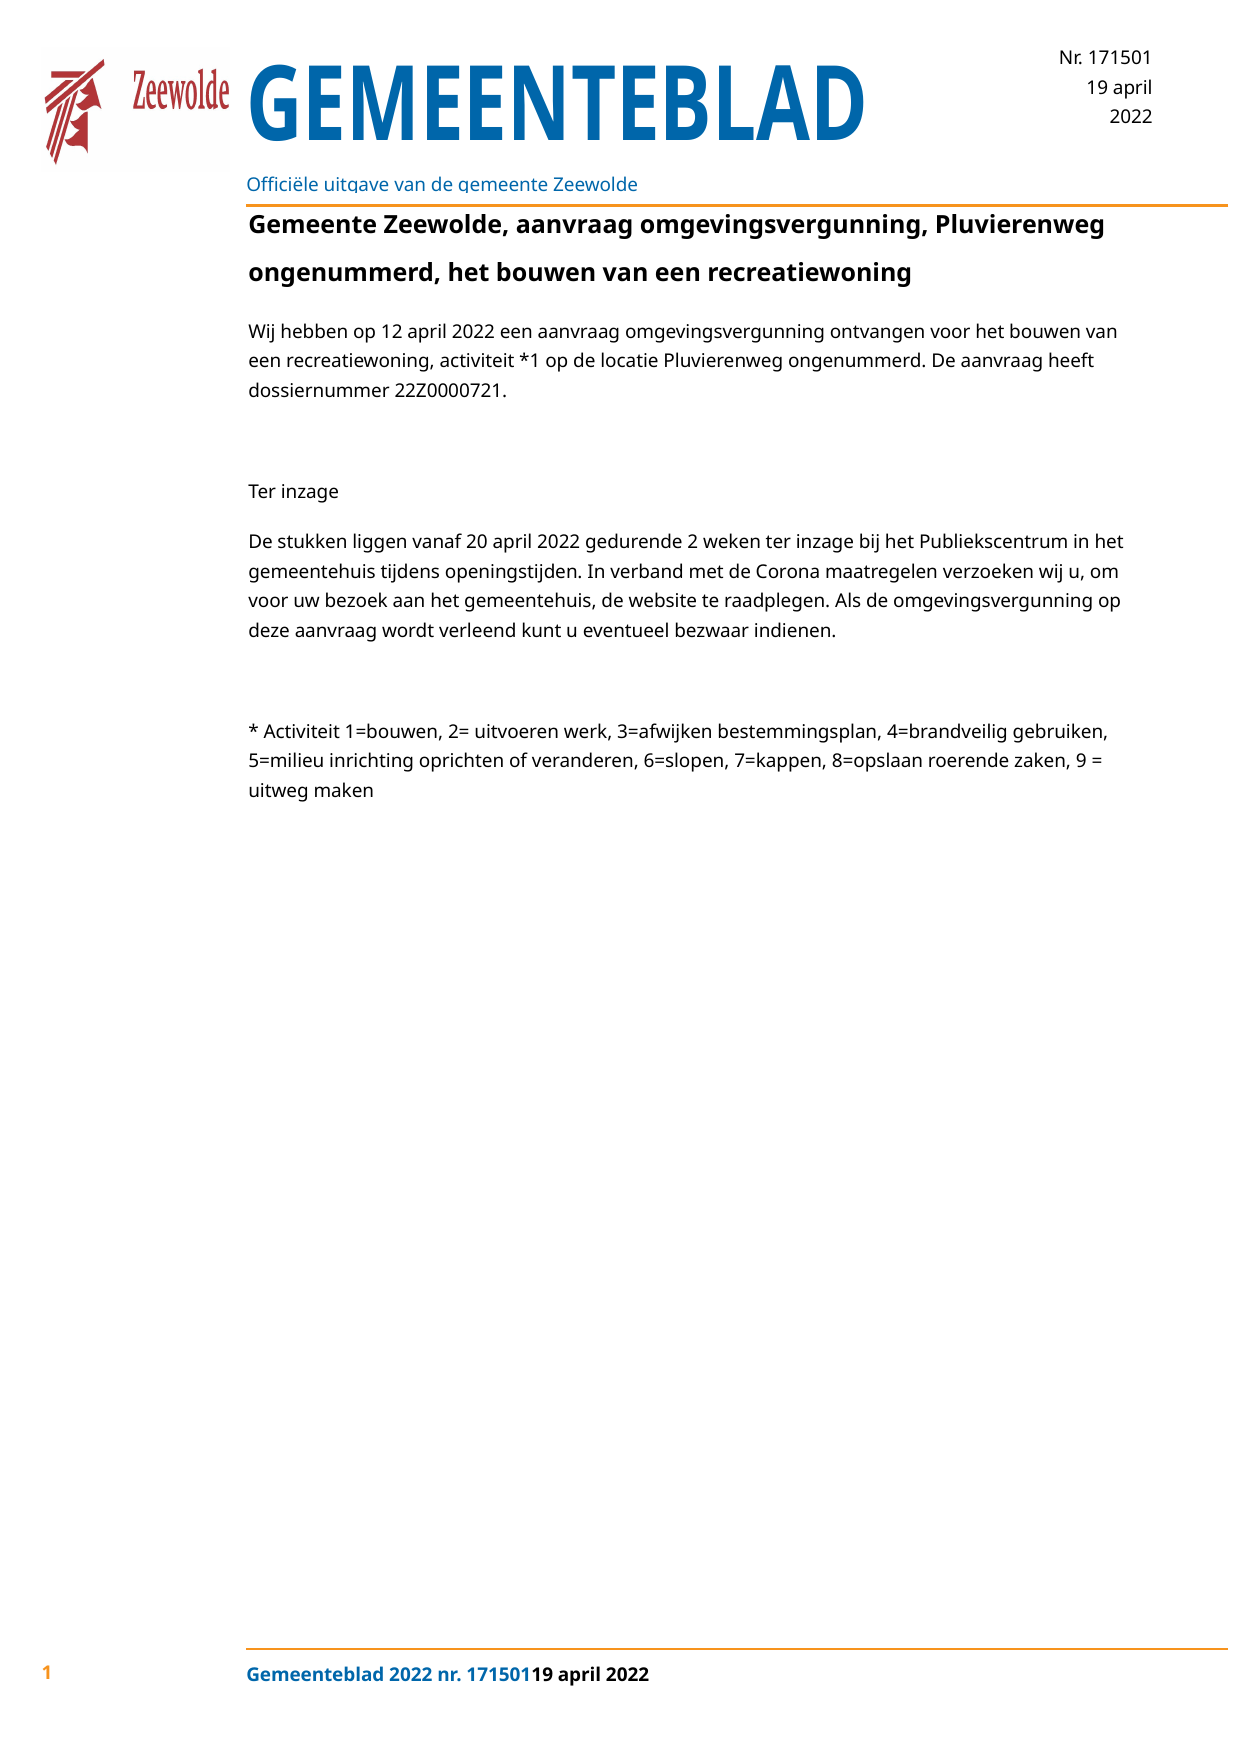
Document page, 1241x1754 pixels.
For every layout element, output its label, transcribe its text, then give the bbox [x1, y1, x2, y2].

text De stukken liggen vanaf 20 april 2022 gedurende 2 weken ter inzage bij het Publiekscentrum in het gemeentehuis tijdens openingstijden. In verband met de Corona maatregelen verzoeken wij u, om voor uw bezoek aan het gemeentehuis, de website te raadplegen. Als de omgevingsvergunning op deze aanvraag wordt verleend kunt u eventueel bezwaar indienen. [248, 528, 1152, 643]
text Ter inzage [248, 478, 1152, 504]
text Wij hebben op 12 april 2022 een aanvraag omgevingsvergunning ontvangen voor het bouwen van een recreatiewoning, activiteit *1 op de locatie Pluvierenweg ongenummerd. De aanvraag heeft dossiernummer 22Z0000721. [248, 318, 1152, 403]
text Gemeente Zeewolde, aanvraag omgevingsvergunning, Pluvierenweg ongenummerd, het bouwen van een recreatiewoning [248, 207, 1152, 288]
text * Activiteit 1=bouwen, 2= uitvoeren werk, 3=afwijken bestemmingsplan, 4=brandveilig gebruiken, 5=milieu inrichting oprichten of veranderen, 6=slopen, 7=kappen, 8=opslaan roerende zaken, 9 = uitweg maken [248, 718, 1152, 803]
picture [41, 47, 231, 172]
